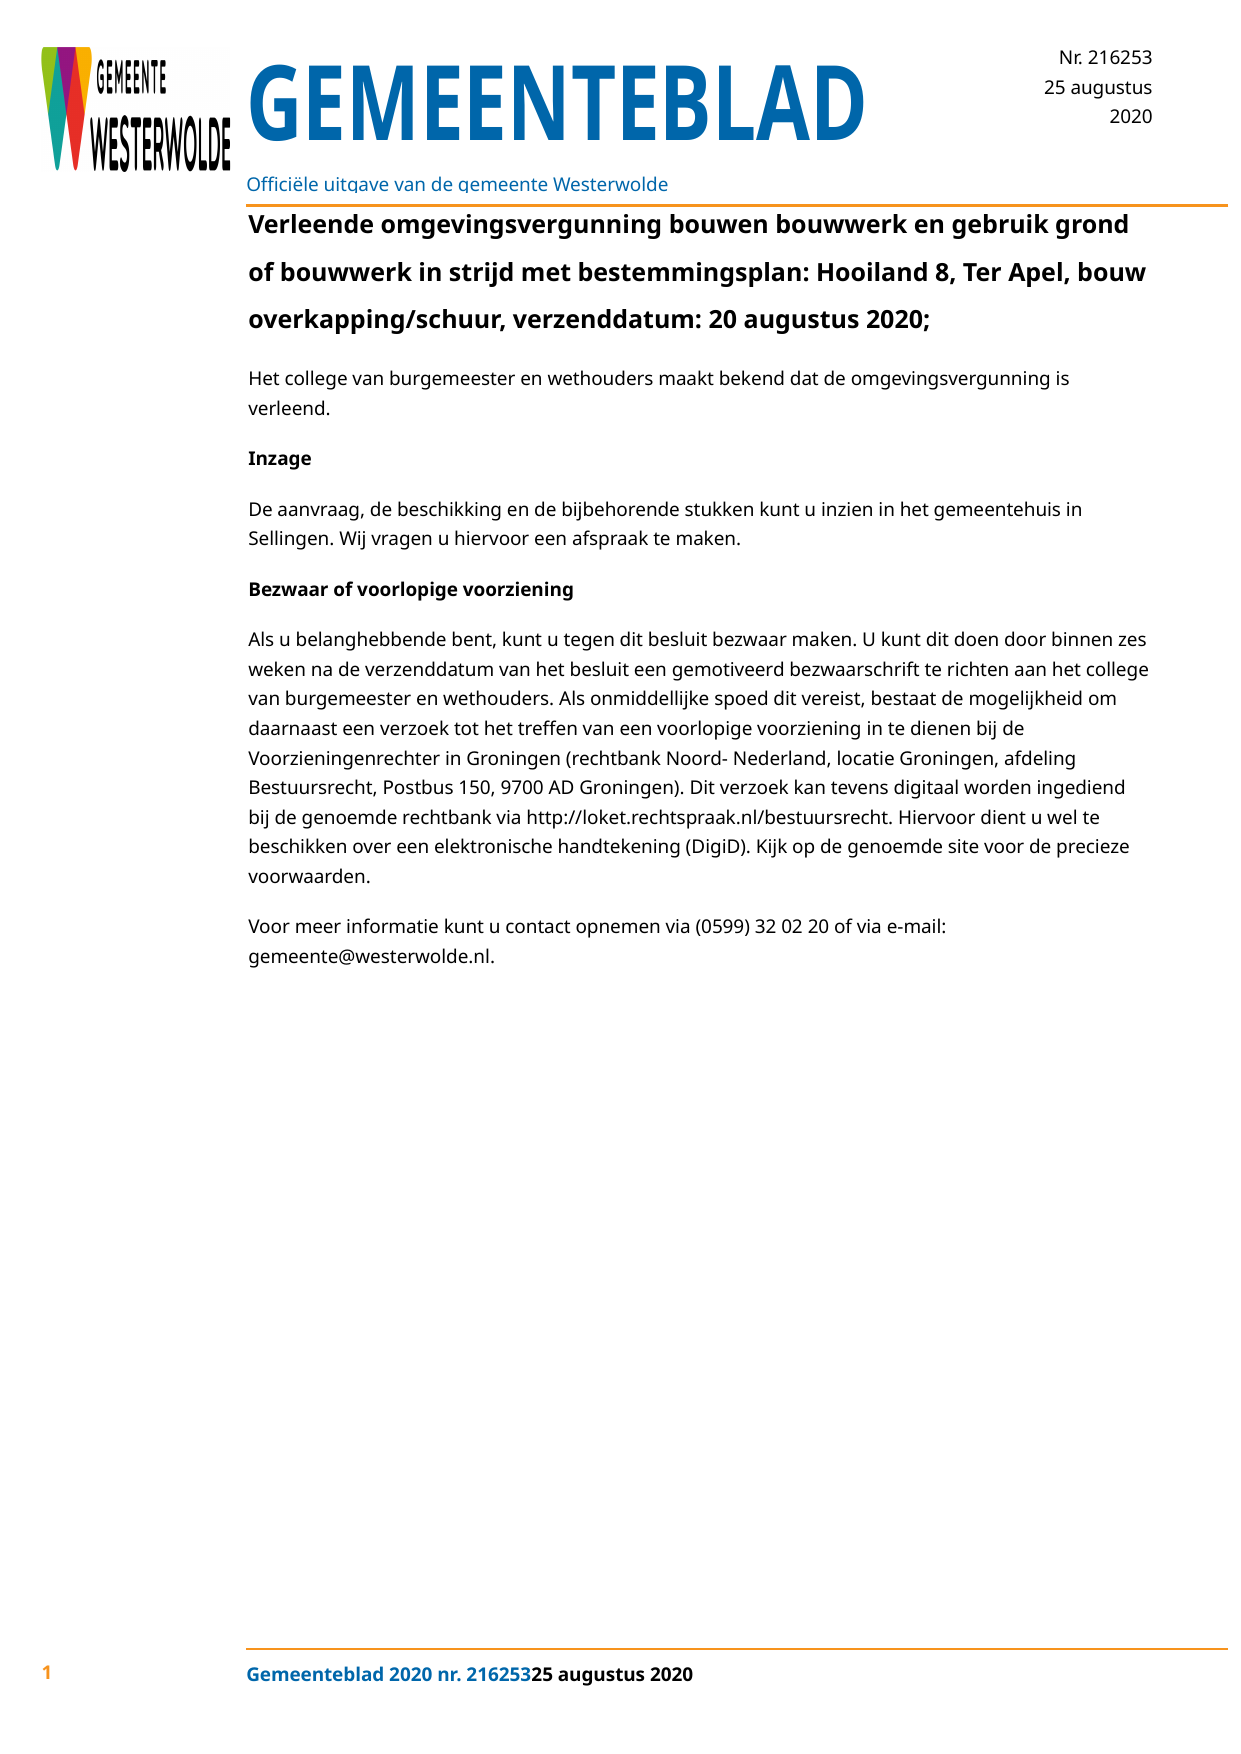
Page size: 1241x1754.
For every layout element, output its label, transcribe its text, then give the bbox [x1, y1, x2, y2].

text Het college van burgemeester en wethouders maakt bekend dat de omgevingsvergunning is verleend. [248, 366, 1152, 421]
text Verleende omgevingsvergunning bouwen bouwwerk en gebruik grond of bouwwerk in strijd met bestemmingsplan: Hooiland 8, Ter Apel, bouw overkapping/schuur, verzenddatum: 20 augustus 2020; [248, 207, 1152, 336]
text Inzage [248, 446, 1152, 471]
text Als u belanghebbende bent, kunt u tegen dit besluit bezwaar maken. U kunt dit doen door binnen zes weken na de verzenddatum van het besluit een gemotiveerd bezwaarschrift te richten aan het college van burgemeester en wethouders. Als onmiddellijke spoed dit vereist, bestaat de mogelijkheid om daarnaast een verzoek tot het treffen van een voorlopige voorziening in te dienen bij de Voorzieningenrechter in Groningen (rechtbank Noord- Nederland, locatie Groningen, afdeling Bestuursrecht, Postbus 150, 9700 AD Groningen). Dit verzoek kan tevens digitaal worden ingediend bij de genoemde rechtbank via http://loket.rechtspraak.nl/bestuursrecht. Hiervoor dient u wel te beschikken over een elektronische handtekening (DigiD). Kijk op de genoemde site voor de precieze voorwaarden. [248, 626, 1152, 889]
text Bezwaar of voorlopige voorziening [248, 576, 1152, 602]
text Voor meer informatie kunt u contact opnemen via (0599) 32 02 20 of via e-mail: gemeente@westerwolde.nl. [248, 913, 1152, 969]
picture [41, 47, 231, 172]
text De aanvraag, de beschikking en de bijbehorende stukken kunt u inzien in het gemeentehuis in Sellingen. Wij vragen u hiervoor een afspraak te maken. [248, 496, 1152, 551]
